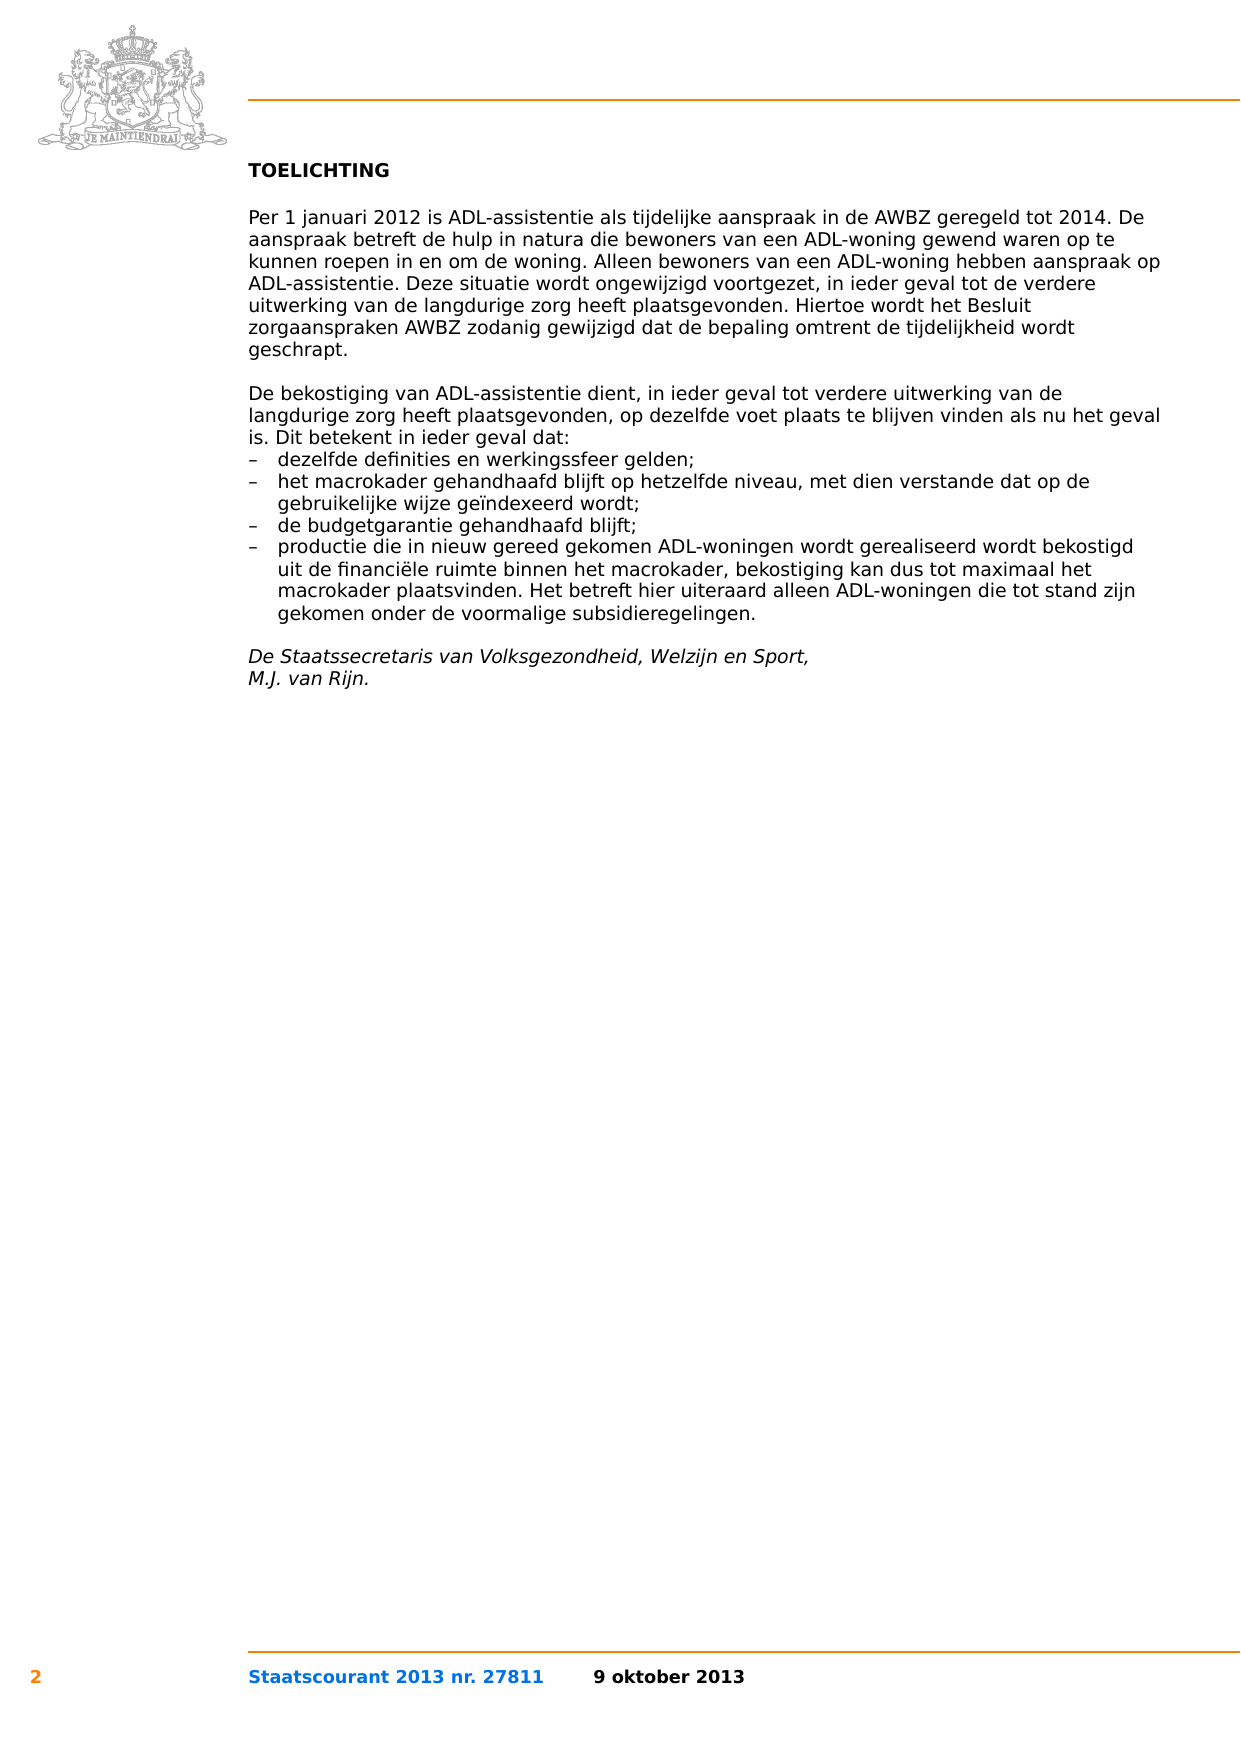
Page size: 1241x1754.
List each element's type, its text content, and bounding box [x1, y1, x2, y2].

text De Staatssecretaris van Volksgezondheid, Welzijn en Sport, M.J. van Rijn. [248, 646, 1163, 690]
text Per 1 januari 2012 is ADL-assistentie als tijdelijke aanspraak in de AWBZ geregeld tot 2014. De aanspraak betreft de hulp in natura die bewoners van een ADL-woning gewend waren op te kunnen roepen in en om de woning. Alleen bewoners van een ADL-woning hebben aanspraak op ADL-assistentie. Deze situatie wordt ongewijzigd voortgezet, in ieder geval tot de verdere uitwerking van de langdurige zorg heeft plaatsgevonden. Hiertoe wordt het Besluit zorgaanspraken AWBZ zodanig gewijzigd dat de bepaling omtrent de tijdelijkheid wordt geschrapt. [248, 207, 1163, 361]
text – de budgetgarantie gehandhaafd blijft; [248, 514, 1163, 536]
text – productie die in nieuw gereed gekomen ADL-woningen wordt gerealiseerd wordt bekostigd uit de financiële ruimte binnen het macrokader, bekostiging kan dus tot maximaal het macrokader plaatsvinden. Het betreft hier uiteraard alleen ADL-woningen die tot stand zijn gekomen onder de voormalige subsidieregelingen. [248, 536, 1163, 624]
text – het macrokader gehandhaafd blijft op hetzelfde niveau, met dien verstande dat op de gebruikelijke wijze geïndexeerd wordt; [248, 471, 1163, 514]
text De bekostiging van ADL-assistentie dient, in ieder geval tot verdere uitwerking van de langdurige zorg heeft plaatsgevonden, op dezelfde voet plaats te blijven vinden als nu het geval is. Dit betekent in ieder geval dat: [248, 383, 1163, 448]
text – dezelfde definities en werkingssfeer gelden; [248, 448, 1163, 471]
picture [38, 25, 227, 150]
subtitle TOELICHTING [248, 160, 1163, 182]
